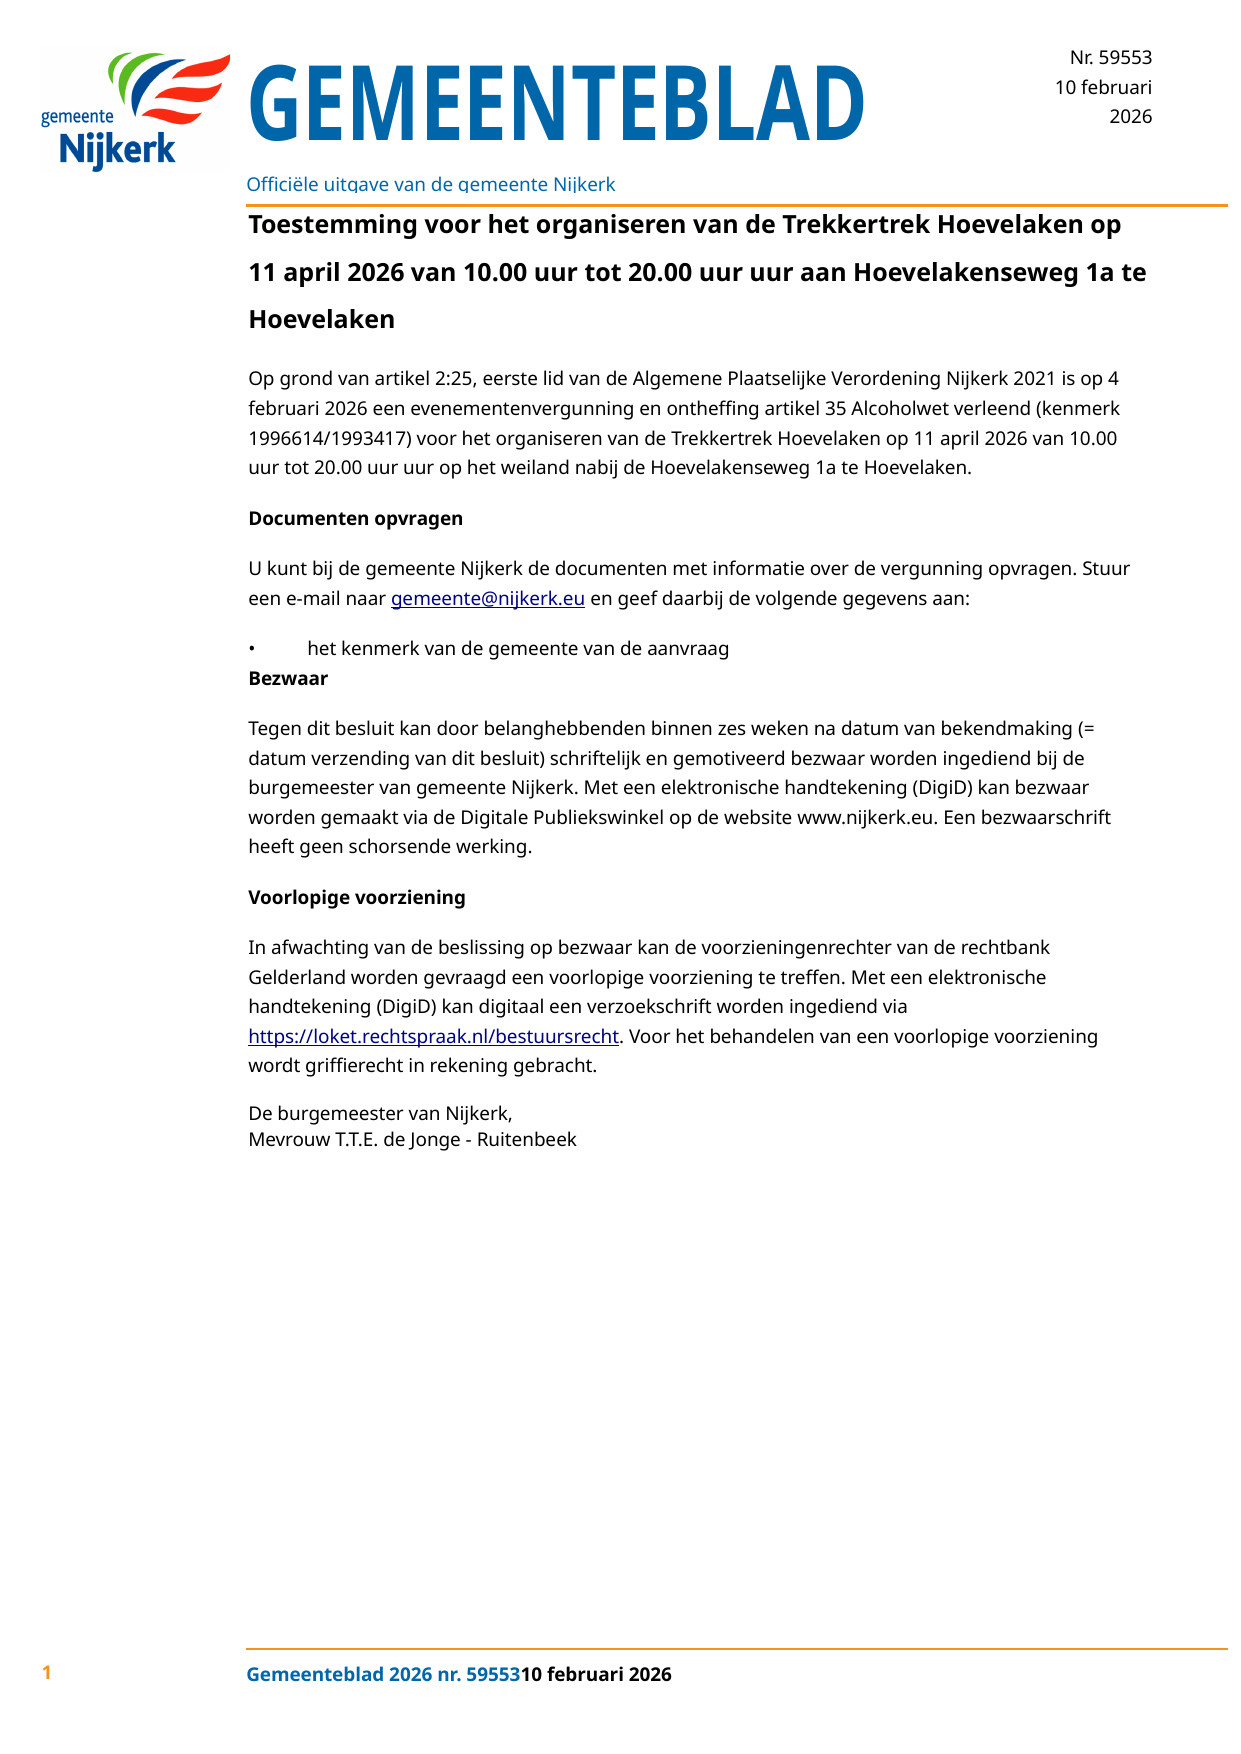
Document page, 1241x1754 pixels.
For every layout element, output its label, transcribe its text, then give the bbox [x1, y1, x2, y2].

text Toestemming voor het organiseren van de Trekkertrek Hoevelaken op 11 april 2026 van 10.00 uur tot 20.00 uur uur aan Hoevelakenseweg 1a te Hoevelaken [248, 207, 1152, 336]
text Mevrouw T.T.E. de Jonge - Ruitenbeek [248, 1126, 1152, 1152]
text Op grond van artikel 2:25, eerste lid van de Algemene Plaatselijke Verordening Nijkerk 2021 is op 4 februari 2026 een evenementenvergunning en ontheffing artikel 35 Alcoholwet verleend (kenmerk 1996614/1993417) voor het organiseren van de Trekkertrek Hoevelaken op 11 april 2026 van 10.00 uur tot 20.00 uur uur op het weiland nabij de Hoevelakenseweg 1a te Hoevelaken. [248, 366, 1152, 480]
text De burgemeester van Nijkerk, [248, 1100, 1152, 1126]
picture [41, 47, 231, 172]
text Voorlopige voorziening [248, 884, 1152, 909]
text Tegen dit besluit kan door belanghebbenden binnen zes weken na datum van bekendmaking (= datum verzending van dit besluit) schriftelijk en gemotiveerd bezwaar worden ingediend bij de burgemeester van gemeente Nijkerk. Met een elektronische handtekening (DigiD) kan bezwaar worden gemaakt via de Digitale Publiekswinkel op de website www.nijkerk.eu. Een bezwaarschrift heeft geen schorsende werking. [248, 715, 1152, 859]
text Documenten opvragen [248, 505, 1152, 530]
list het kenmerk van de gemeente van de aanvraag [248, 635, 1152, 661]
text U kunt bij de gemeente Nijkerk de documenten met informatie over de vergunning opvragen. Stuur een e-mail naar gemeente@nijkerk.eu en geef daarbij de volgende gegevens aan: [248, 555, 1152, 610]
text Bezwaar [248, 665, 1152, 690]
text In afwachting van de beslissing op bezwaar kan de voorzieningenrechter van de rechtbank Gelderland worden gevraagd een voorlopige voorziening te treffen. Met een elektronische handtekening (DigiD) kan digitaal een verzoekschrift worden ingediend via https://loket.rechtspraak.nl/bestuursrecht. Voor het behandelen van een voorlopige voorziening wordt griffierecht in rekening gebracht. [248, 934, 1152, 1078]
